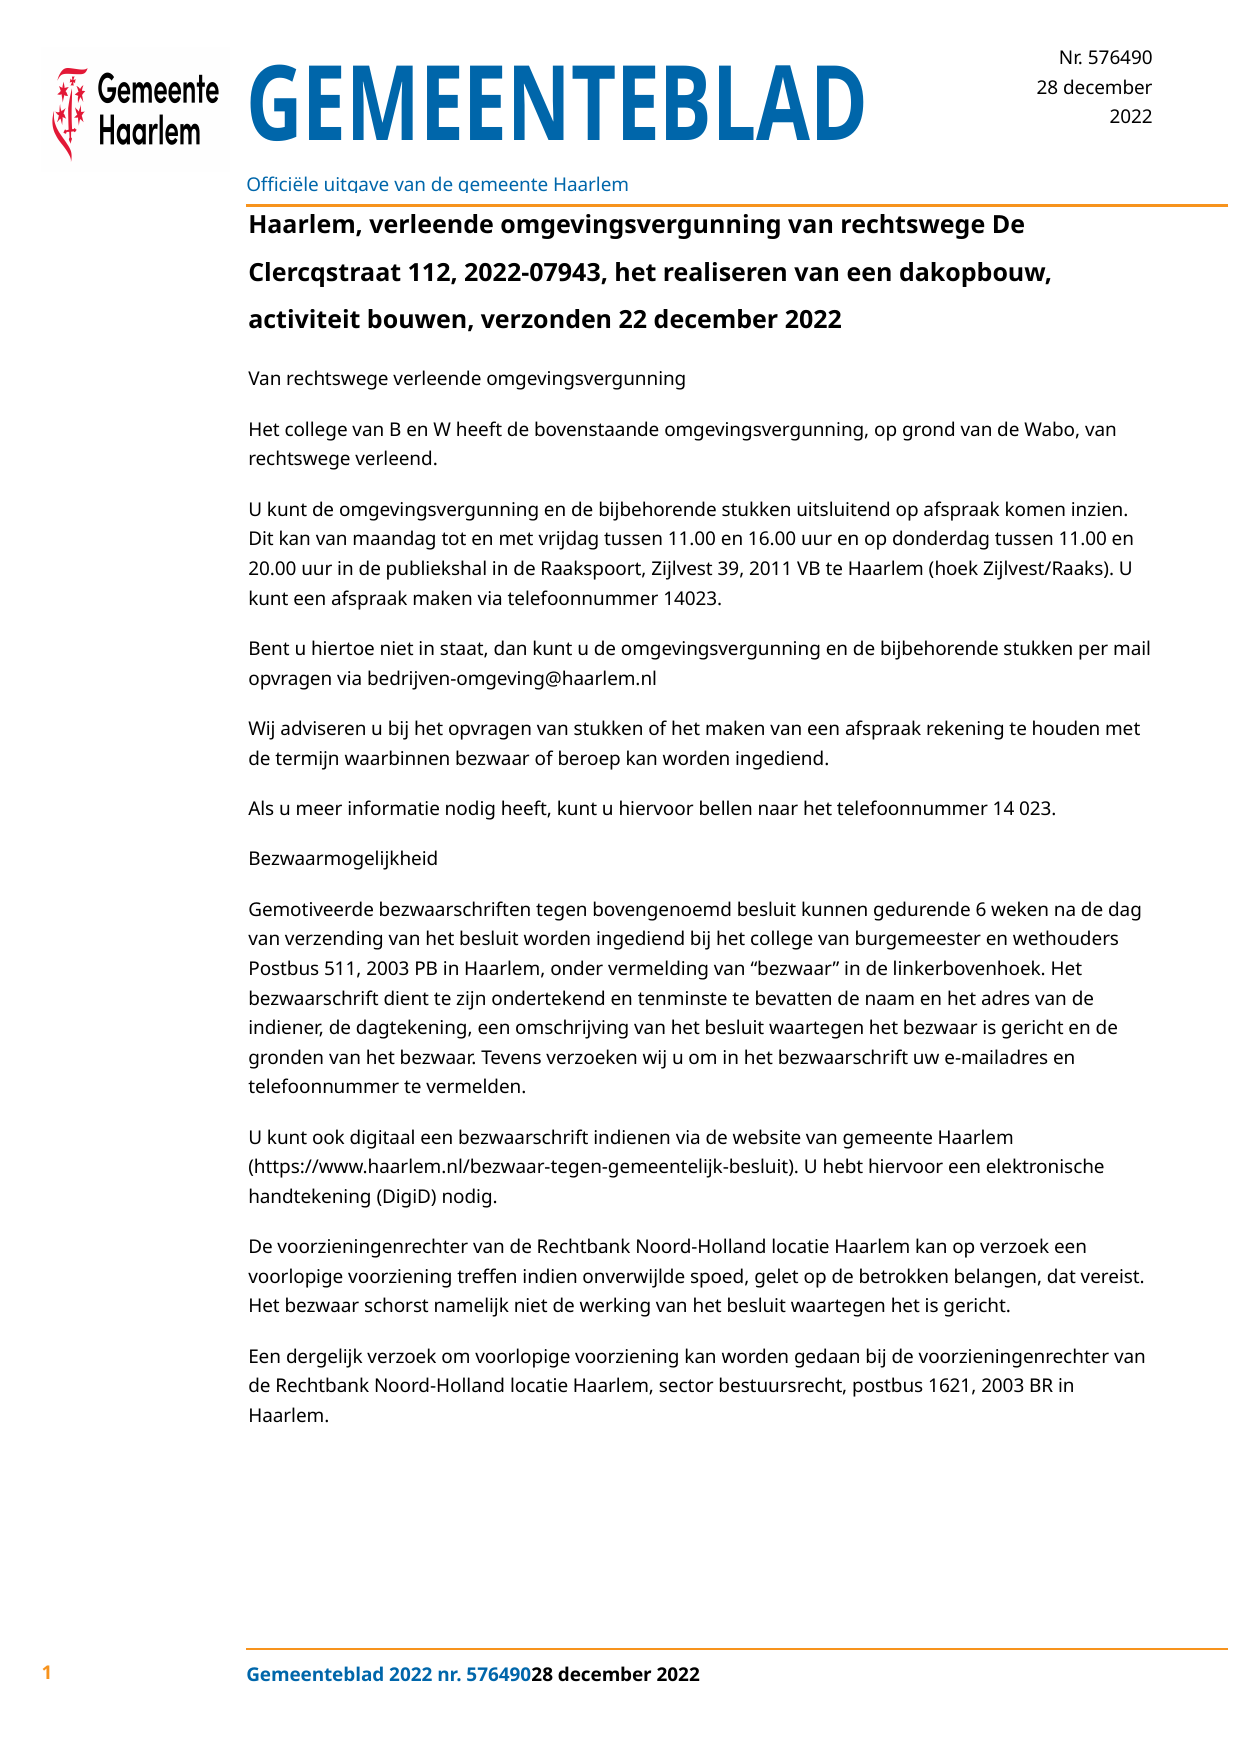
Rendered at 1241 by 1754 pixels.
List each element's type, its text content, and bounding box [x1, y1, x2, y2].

text Het college van B en W heeft de bovenstaande omgevingsvergunning, op grond van de Wabo, van rechtswege verleend. [248, 416, 1152, 471]
text U kunt de omgevingsvergunning en de bijbehorende stukken uitsluitend op afspraak komen inzien. Dit kan van maandag tot en met vrijdag tussen 11.00 en 16.00 uur en op donderdag tussen 11.00 en 20.00 uur in de publiekshal in de Raakspoort, Zijlvest 39, 2011 VB te Haarlem (hoek Zijlvest/Raaks). U kunt een afspraak maken via telefoonnummer 14023. [248, 496, 1152, 610]
text Een dergelijk verzoek om voorlopige voorziening kan worden gedaan bij de voorzieningenrechter van de Rechtbank Noord-Holland locatie Haarlem, sector bestuursrecht, postbus 1621, 2003 BR in Haarlem. [248, 1343, 1152, 1428]
text Van rechtswege verleende omgevingsvergunning [248, 366, 1152, 391]
text Bezwaarmogelijkheid [248, 846, 1152, 871]
text Wij adviseren u bij het opvragen van stukken of het maken van een afspraak rekening te houden met de termijn waarbinnen bezwaar of beroep kan worden ingediend. [248, 715, 1152, 770]
picture [41, 47, 231, 172]
text Haarlem, verleende omgevingsvergunning van rechtswege De Clercqstraat 112, 2022-07943, het realiseren van een dakopbouw, activiteit bouwen, verzonden 22 december 2022 [248, 207, 1152, 336]
text Als u meer informatie nodig heeft, kunt u hiervoor bellen naar het telefoonnummer 14 023. [248, 795, 1152, 821]
text Bent u hiertoe niet in staat, dan kunt u de omgevingsvergunning en de bijbehorende stukken per mail opvragen via bedrijven-omgeving@haarlem.nl [248, 635, 1152, 690]
text De voorzieningenrechter van de Rechtbank Noord-Holland locatie Haarlem kan op verzoek een voorlopige voorziening treffen indien onverwijlde spoed, gelet op de betrokken belangen, dat vereist. Het bezwaar schorst namelijk niet de werking van het besluit waartegen het is gericht. [248, 1233, 1152, 1318]
text Gemotiveerde bezwaarschriften tegen bovengenoemd besluit kunnen gedurende 6 weken na de dag van verzending van het besluit worden ingediend bij het college van burgemeester en wethouders Postbus 511, 2003 PB in Haarlem, onder vermelding van “bezwaar” in de linkerbovenhoek. Het bezwaarschrift dient te zijn ondertekend en tenminste te bevatten de naam en het adres van de indiener, de dagtekening, een omschrijving van het besluit waartegen het bezwaar is gericht en de gronden van het bezwaar. Tevens verzoeken wij u om in het bezwaarschrift uw e-mailadres en telefoonnummer te vermelden. [248, 896, 1152, 1099]
text U kunt ook digitaal een bezwaarschrift indienen via de website van gemeente Haarlem (https://www.haarlem.nl/bezwaar-tegen-gemeentelijk-besluit). U hebt hiervoor een elektronische handtekening (DigiD) nodig. [248, 1124, 1152, 1209]
